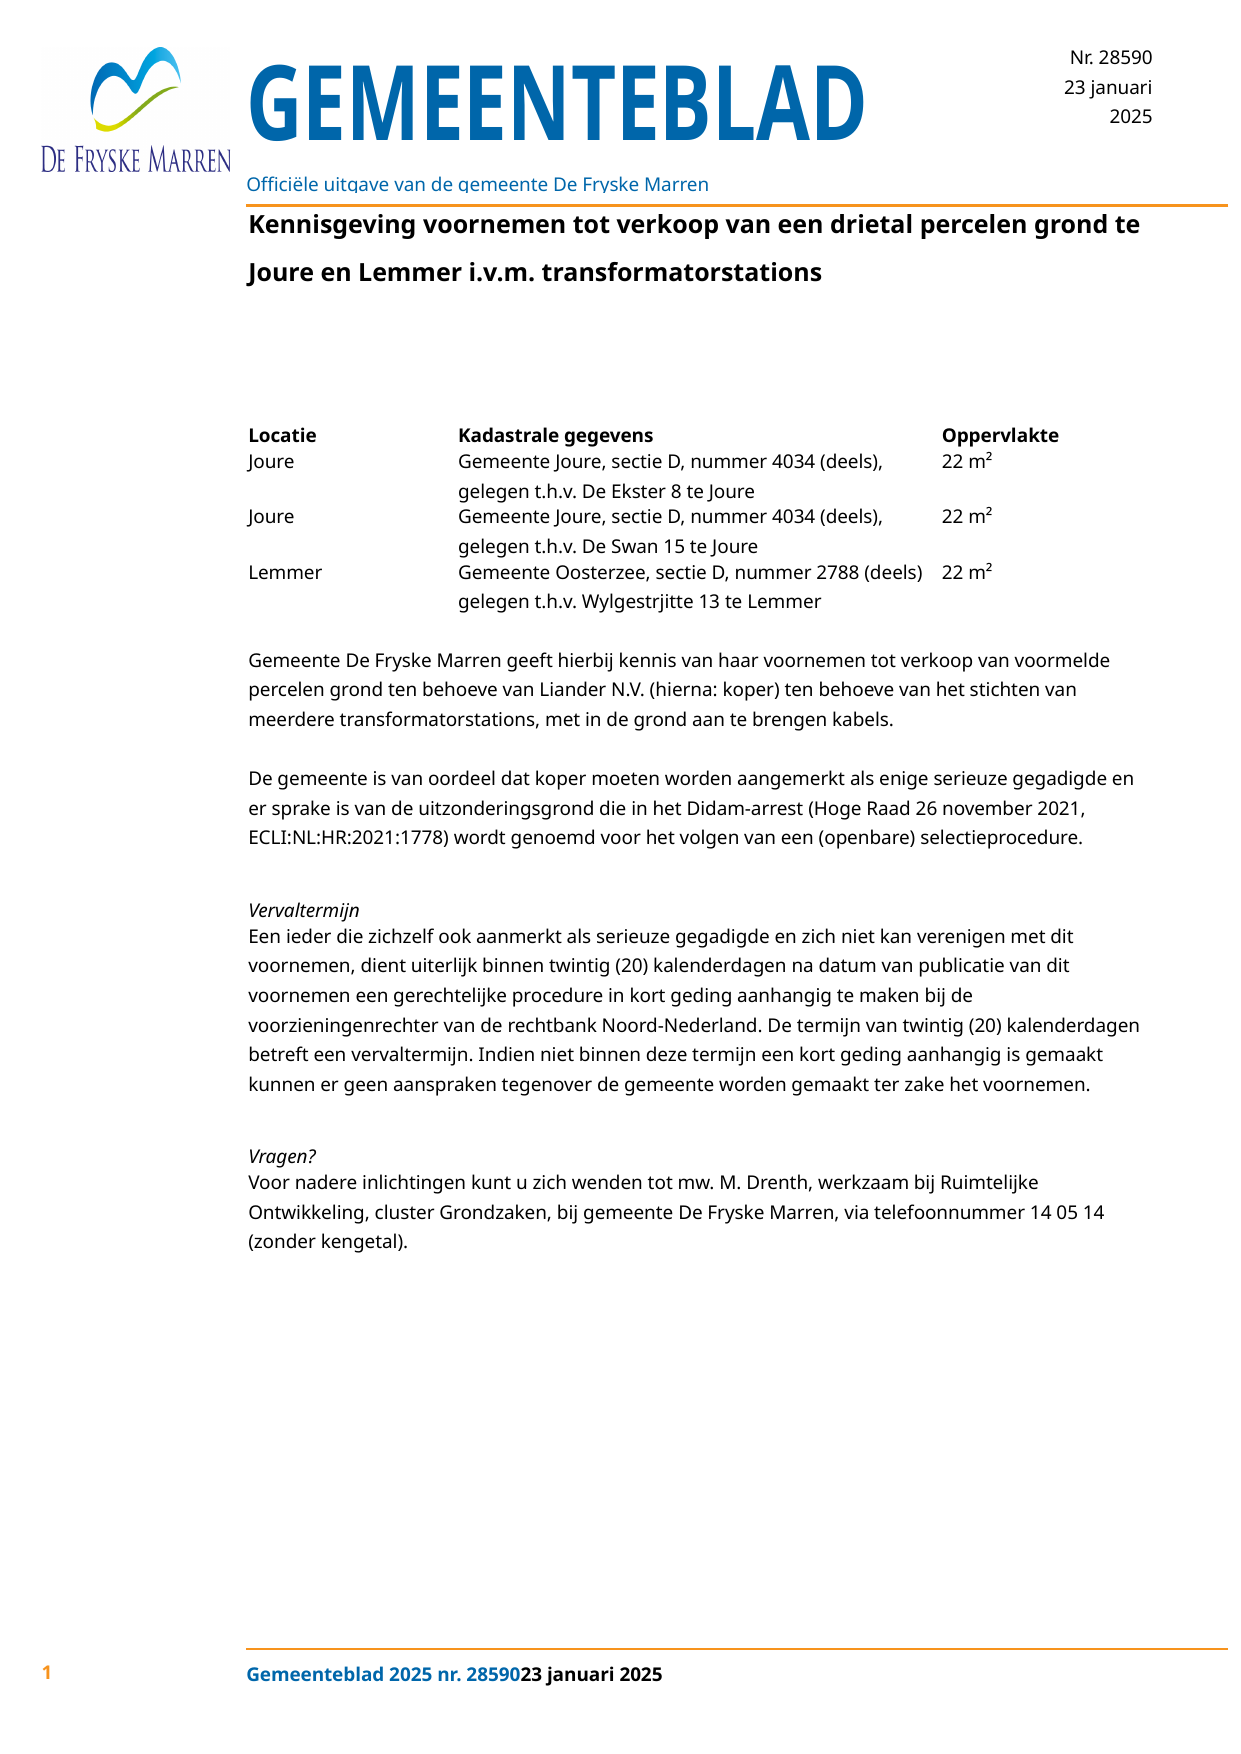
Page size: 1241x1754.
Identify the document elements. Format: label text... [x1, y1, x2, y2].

text Kennisgeving voornemen tot verkoop van een drietal percelen grond te Joure en Lemmer i.v.m. transformatorstations [248, 207, 1152, 288]
table_cell Joure [248, 504, 458, 559]
text Een ieder die zichzelf ook aanmerkt als serieuze gegadigde en zich niet kan verenigen met dit voornemen, dient uiterlijk binnen twintig (20) kalenderdagen na datum van publicatie van dit voornemen een gerechtelijke procedure in kort geding aanhangig te maken bij de voorzieningenrechter van de rechtbank Noord-Nederland. De termijn van twintig (20) kalenderdagen betreft een vervaltermijn. Indien niet binnen deze termijn een kort geding aanhangig is gemaakt kunnen er geen aanspraken tegenover de gemeente worden gemaakt ter zake het voornemen. [248, 923, 1152, 1097]
table_header Oppervlakte [942, 423, 1152, 448]
table_cell 22 m² [942, 504, 1152, 559]
table_cell 22 m² [942, 448, 1152, 504]
text De gemeente is van oordeel dat koper moeten worden aangemerkt als enige serieuze gegadigde en er sprake is van de uitzonderingsgrond die in het Didam-arrest (Hoge Raad 26 november 2021, ECLI:NL:HR:2021:1778) wordt genoemd voor het volgen van een (openbare) selectieprocedure. [248, 765, 1152, 850]
text Gemeente De Fryske Marren geeft hierbij kennis van haar voornemen tot verkoop van voormelde percelen grond ten behoeve van Liander N.V. (hierna: koper) ten behoeve van het stichten van meerdere transformatorstations, met in de grond aan te brengen kabels. [248, 647, 1152, 732]
text Voor nadere inlichtingen kunt u zich wenden tot mw. M. Drenth, werkzaam bij Ruimtelijke Ontwikkeling, cluster Grondzaken, bij gemeente De Fryske Marren, via telefoonnummer 14 05 14 (zonder kengetal). [248, 1169, 1152, 1254]
text Vragen? [248, 1144, 1152, 1169]
table_header Kadastrale gegevens [458, 423, 942, 448]
table_cell Lemmer [248, 559, 458, 614]
table_cell 22 m² [942, 559, 1152, 614]
table_header Locatie [248, 423, 458, 448]
table_cell Gemeente Joure, sectie D, nummer 4034 (deels), gelegen t.h.v. De Ekster 8 te Joure [458, 448, 942, 504]
picture [41, 47, 231, 172]
text Vervaltermijn [248, 897, 1152, 923]
table_cell Gemeente Joure, sectie D, nummer 4034 (deels), gelegen t.h.v. De Swan 15 te Joure [458, 504, 942, 559]
table_cell Gemeente Oosterzee, sectie D, nummer 2788 (deels) gelegen t.h.v. Wylgestrjitte 13 te Lemmer [458, 559, 942, 614]
table_cell Joure [248, 448, 458, 504]
